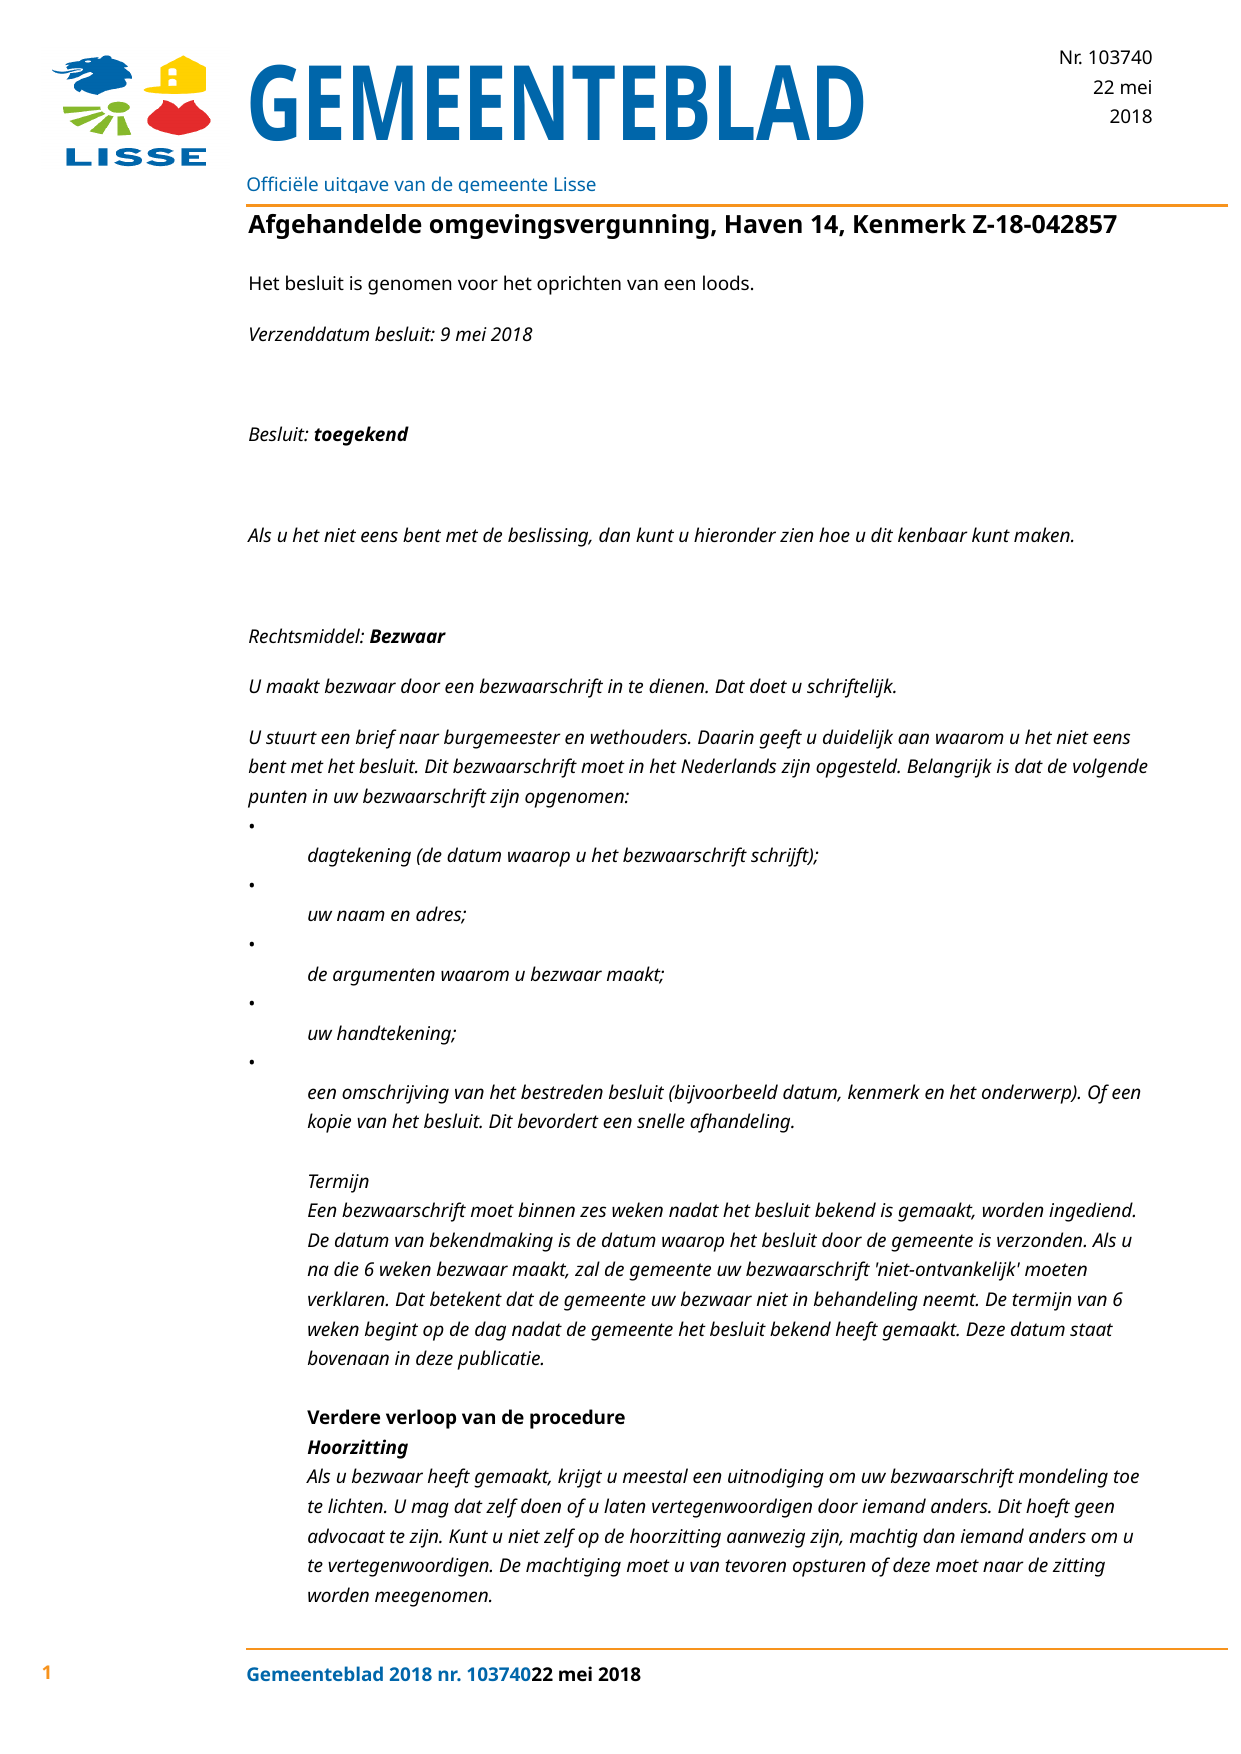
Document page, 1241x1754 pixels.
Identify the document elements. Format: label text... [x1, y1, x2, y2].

list een omschrijving van het bestreden besluit (bijvoorbeeld datum, kenmerk en het onderwerp). Of een kopie van het besluit. Dit bevordert een snelle afhandeling. [248, 1079, 1152, 1134]
text U stuurt een brief naar burgemeester en wethouders. Daarin geeft u duidelijk aan waarom u het niet eens bent met het besluit. Dit bezwaarschrift moet in het Nederlands zijn opgesteld. Belangrijk is dat de volgende punten in uw bezwaarschrift zijn opgenomen: [248, 724, 1152, 809]
list uw handtekening; [248, 1020, 1152, 1046]
list Verdere verloop van de procedure [248, 1404, 1152, 1430]
text Besluit: toegekend [248, 422, 1152, 447]
picture [41, 47, 231, 172]
list dagtekening (de datum waarop u het bezwaarschrift schrijft); [248, 842, 1152, 868]
list uw naam en adres; [248, 902, 1152, 927]
list Hoorzitting [248, 1434, 1152, 1460]
list Een bezwaarschrift moet binnen zes weken nadat het besluit bekend is gemaakt, worden ingediend. De datum van bekendmaking is de datum waarop het besluit door de gemeente is verzonden. Als u na die 6 weken bezwaar maakt, zal de gemeente uw bezwaarschrift 'niet-ontvankelijk' moeten verklaren. Dat betekent dat de gemeente uw bezwaar niet in behandeling neemt. De termijn van 6 weken begint op de dag nadat de gemeente het besluit bekend heeft gemaakt. Deze datum staat bovenaan in deze publicatie. [248, 1197, 1152, 1371]
text Verzenddatum besluit: 9 mei 2018 [248, 321, 1152, 346]
list Als u bezwaar heeft gemaakt, krijgt u meestal een uitnodiging om uw bezwaarschrift mondeling toe te lichten. U mag dat zelf doen of u laten vertegenwoordigen door iemand anders. Dit hoeft geen advocaat te zijn. Kunt u niet zelf op de hoorzitting aanwezig zijn, machtig dan iemand anders om u te vertegenwoordigen. De machtiging moet u van tevoren opsturen of deze moet naar de zitting worden meegenomen. [248, 1464, 1152, 1608]
list de argumenten waarom u bezwaar maakt; [248, 961, 1152, 986]
text Het besluit is genomen voor het oprichten van een loods. [248, 270, 1152, 296]
text Afgehandelde omgevingsvergunning, Haven 14, Kenmerk Z-18-042857 [248, 207, 1152, 241]
text Rechtsmiddel: Bezwaar [248, 623, 1152, 649]
text U maakt bezwaar door een bezwaarschrift in te dienen. Dat doet u schriftelijk. [248, 674, 1152, 699]
list Termijn [248, 1168, 1152, 1193]
text Als u het niet eens bent met de beslissing, dan kunt u hieronder zien hoe u dit kenbaar kunt maken. [248, 522, 1152, 548]
